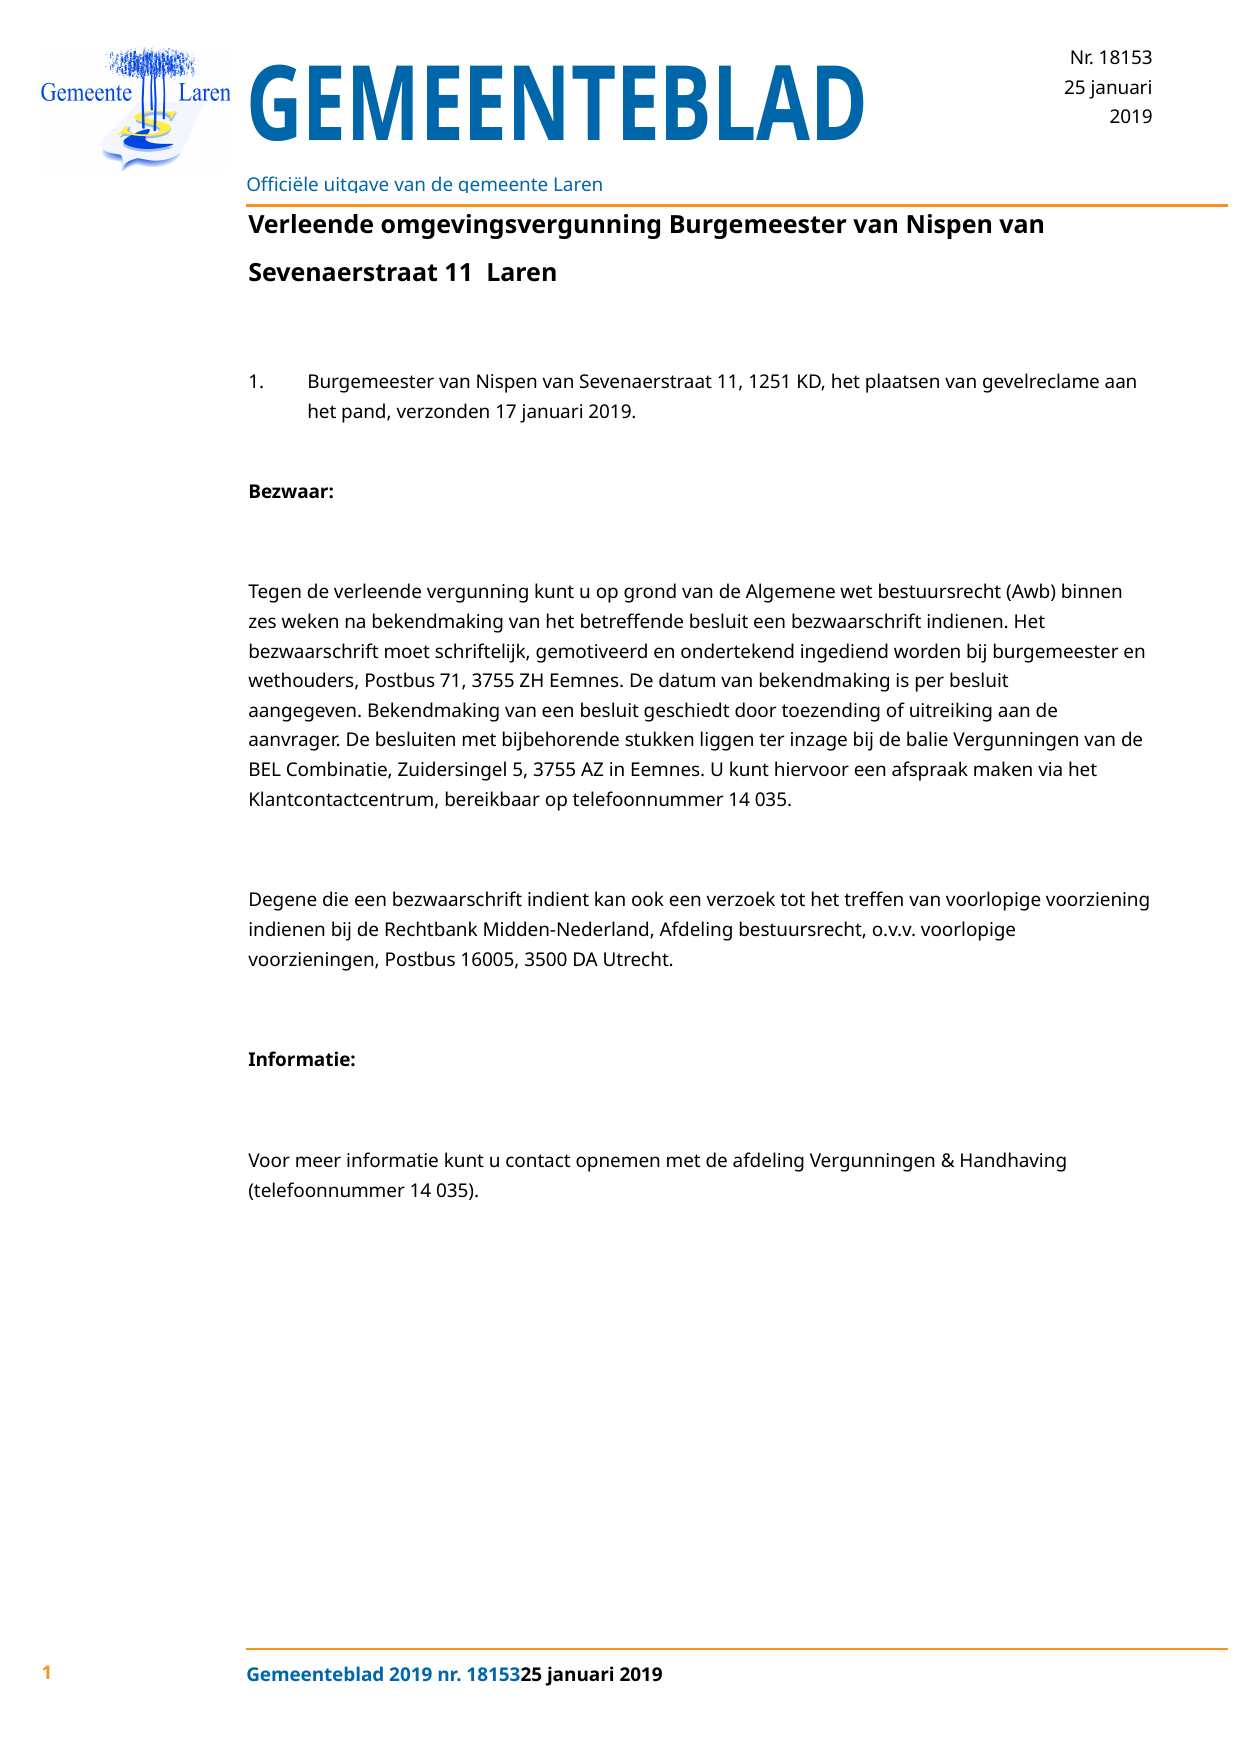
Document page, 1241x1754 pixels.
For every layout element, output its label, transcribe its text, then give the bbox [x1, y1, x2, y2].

text Verleende omgevingsvergunning Burgemeester van Nispen van Sevenaerstraat 11 Laren [248, 207, 1152, 288]
text Tegen de verleende vergunning kunt u op grond van de Algemene wet bestuursrecht (Awb) binnen zes weken na bekendmaking van het betreffende besluit een bezwaarschrift indienen. Het bezwaarschrift moet schriftelijk, gemotiveerd en ondertekend ingediend worden bij burgemeester en wethouders, Postbus 71, 3755 ZH Eemnes. De datum van bekendmaking is per besluit aangegeven. Bekendmaking van een besluit geschiedt door toezending of uitreiking aan de aanvrager. De besluiten met bijbehorende stukken liggen ter inzage bij de balie Vergunningen van de BEL Combinatie, Zuidersingel 5, 3755 AZ in Eemnes. U kunt hiervoor een afspraak maken via het Klantcontactcentrum, bereikbaar op telefoonnummer 14 035. [248, 579, 1152, 812]
picture [41, 47, 231, 172]
text Bezwaar: [248, 478, 1152, 504]
list Burgemeester van Nispen van Sevenaerstraat 11, 1251 KD, het plaatsen van gevelreclame aan het pand, verzonden 17 januari 2019. [248, 368, 1152, 424]
text Voor meer informatie kunt u contact opnemen met de afdeling Vergunningen & Handhaving (telefoonnummer 14 035). [248, 1147, 1152, 1203]
text Degene die een bezwaarschrift indient kan ook een verzoek tot het treffen van voorlopige voorziening indienen bij de Rechtbank Midden-Nederland, Afdeling bestuursrecht, o.v.v. voorlopige voorzieningen, Postbus 16005, 3500 DA Utrecht. [248, 887, 1152, 972]
text Informatie: [248, 1047, 1152, 1072]
